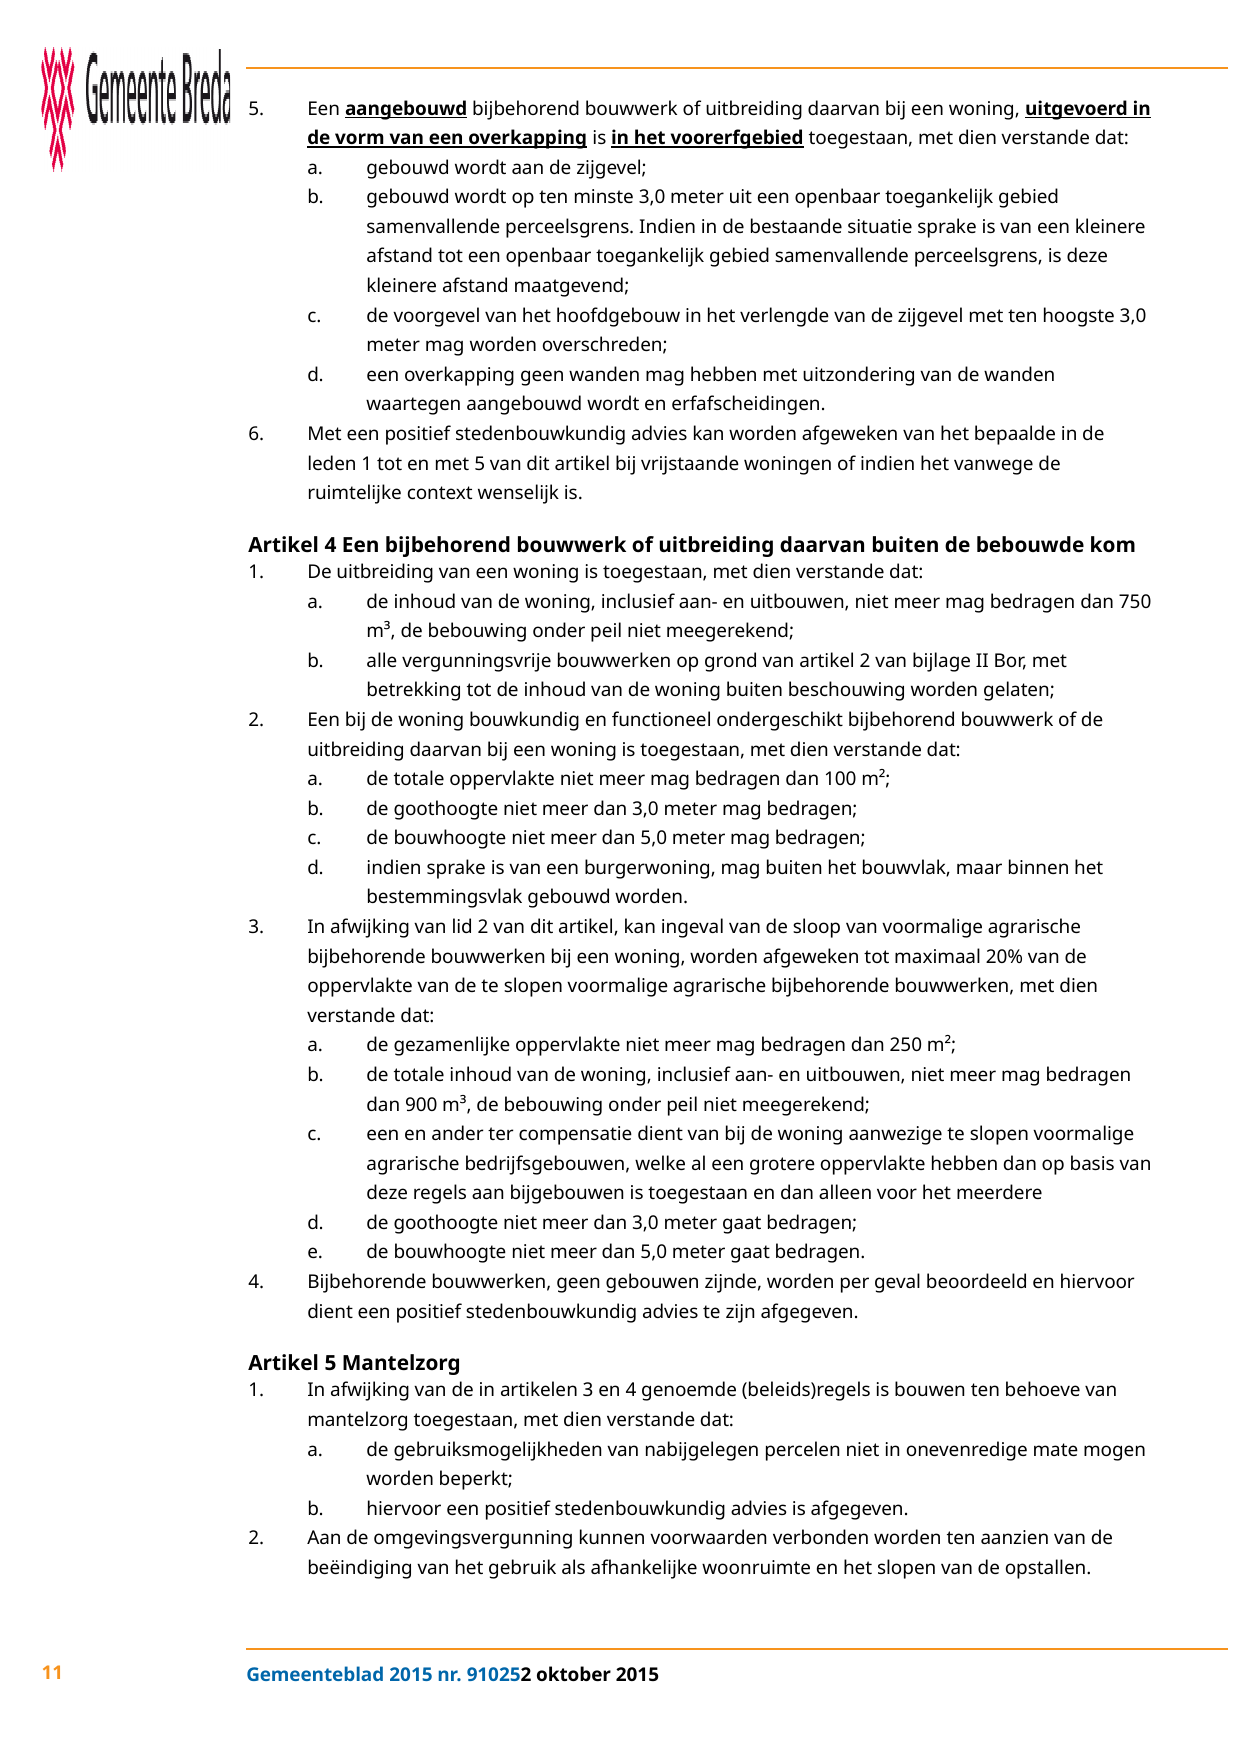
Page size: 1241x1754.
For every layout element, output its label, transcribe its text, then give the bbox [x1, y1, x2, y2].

list In afwijking van lid 2 van dit artikel, kan ingeval van de sloop van voormalige agrarische bijbehorende bouwwerken bij een woning, worden afgeweken tot maximaal 20% van de oppervlakte van de te slopen voormalige agrarische bijbehorende bouwwerken, met dien verstande dat: [248, 913, 1152, 1028]
list de totale inhoud van de woning, inclusief aan- en uitbouwen, niet meer mag bedragen dan 900 m³, de bebouwing onder peil niet meegerekend; [307, 1061, 1152, 1116]
list indien sprake is van een burgerwoning, mag buiten het bouwvlak, maar binnen het bestemmingsvlak gebouwd worden. [307, 854, 1152, 909]
text Artikel 5 Mantelzorg [248, 1348, 1152, 1377]
list alle vergunningsvrije bouwwerken op grond van artikel 2 van bijlage II Bor, met betrekking tot de inhoud van de woning buiten beschouwing worden gelaten; [307, 647, 1152, 702]
list de bouwhoogte niet meer dan 5,0 meter mag bedragen; [307, 824, 1152, 850]
list een overkapping geen wanden mag hebben met uitzondering van de wanden waartegen aangebouwd wordt en erfafscheidingen. [307, 361, 1152, 416]
list de totale oppervlakte niet meer mag bedragen dan 100 m²; [307, 765, 1152, 791]
list de voorgevel van het hoofdgebouw in het verlengde van de zijgevel met ten hoogste 3,0 meter mag worden overschreden; [307, 302, 1152, 357]
list de goothoogte niet meer dan 3,0 meter gaat bedragen; [307, 1209, 1152, 1235]
list de gebruiksmogelijkheden van nabijgelegen percelen niet in onevenredige mate mogen worden beperkt; [307, 1436, 1152, 1491]
list de gezamenlijke oppervlakte niet meer mag bedragen dan 250 m²; [307, 1032, 1152, 1057]
list De uitbreiding van een woning is toegestaan, met dien verstande dat: [248, 558, 1152, 584]
list In afwijking van de in artikelen 3 en 4 genoemde (beleids)regels is bouwen ten behoeve van mantelzorg toegestaan, met dien verstande dat: [248, 1377, 1152, 1432]
list een en ander ter compensatie dient van bij de woning aanwezige te slopen voormalige agrarische bedrijfsgebouwen, welke al een grotere oppervlakte hebben dan op basis van deze regels aan bijgebouwen is toegestaan en dan alleen voor het meerdere [307, 1120, 1152, 1205]
list gebouwd wordt op ten minste 3,0 meter uit een openbaar toegankelijk gebied samenvallende perceelsgrens. Indien in de bestaande situatie sprake is van een kleinere afstand tot een openbaar toegankelijk gebied samenvallende perceelsgrens, is deze kleinere afstand maatgevend; [307, 183, 1152, 298]
list de bouwhoogte niet meer dan 5,0 meter gaat bedragen. [307, 1239, 1152, 1264]
list Aan de omgevingsvergunning kunnen voorwaarden verbonden worden ten aanzien van de beëindiging van het gebruik als afhankelijke woonruimte en het slopen van de opstallen. [248, 1524, 1152, 1580]
list Bijbehorende bouwwerken, geen gebouwen zijnde, worden per geval beoordeeld en hiervoor dient een positief stedenbouwkundig advies te zijn afgegeven. [248, 1268, 1152, 1323]
list Een aangebouwd bijbehorend bouwwerk of uitbreiding daarvan bij een woning, uitgevoerd in de vorm van een overkapping is in het voorerfgebied toegestaan, met dien verstande dat: [248, 95, 1152, 150]
text Artikel 4 Een bijbehorend bouwwerk of uitbreiding daarvan buiten de bebouwde kom [248, 530, 1152, 558]
list de goothoogte niet meer dan 3,0 meter mag bedragen; [307, 795, 1152, 821]
list de inhoud van de woning, inclusief aan- en uitbouwen, niet meer mag bedragen dan 750 m³, de bebouwing onder peil niet meegerekend; [307, 588, 1152, 643]
list Met een positief stedenbouwkundig advies kan worden afgeweken van het bepaalde in de leden 1 tot en met 5 van dit artikel bij vrijstaande woningen of indien het vanwege de ruimtelijke context wenselijk is. [248, 420, 1152, 505]
list hiervoor een positief stedenbouwkundig advies is afgegeven. [307, 1495, 1152, 1521]
list gebouwd wordt aan de zijgevel; [307, 154, 1152, 180]
picture [41, 47, 231, 172]
list Een bij de woning bouwkundig en functioneel ondergeschikt bijbehorend bouwwerk of de uitbreiding daarvan bij een woning is toegestaan, met dien verstande dat: [248, 706, 1152, 761]
